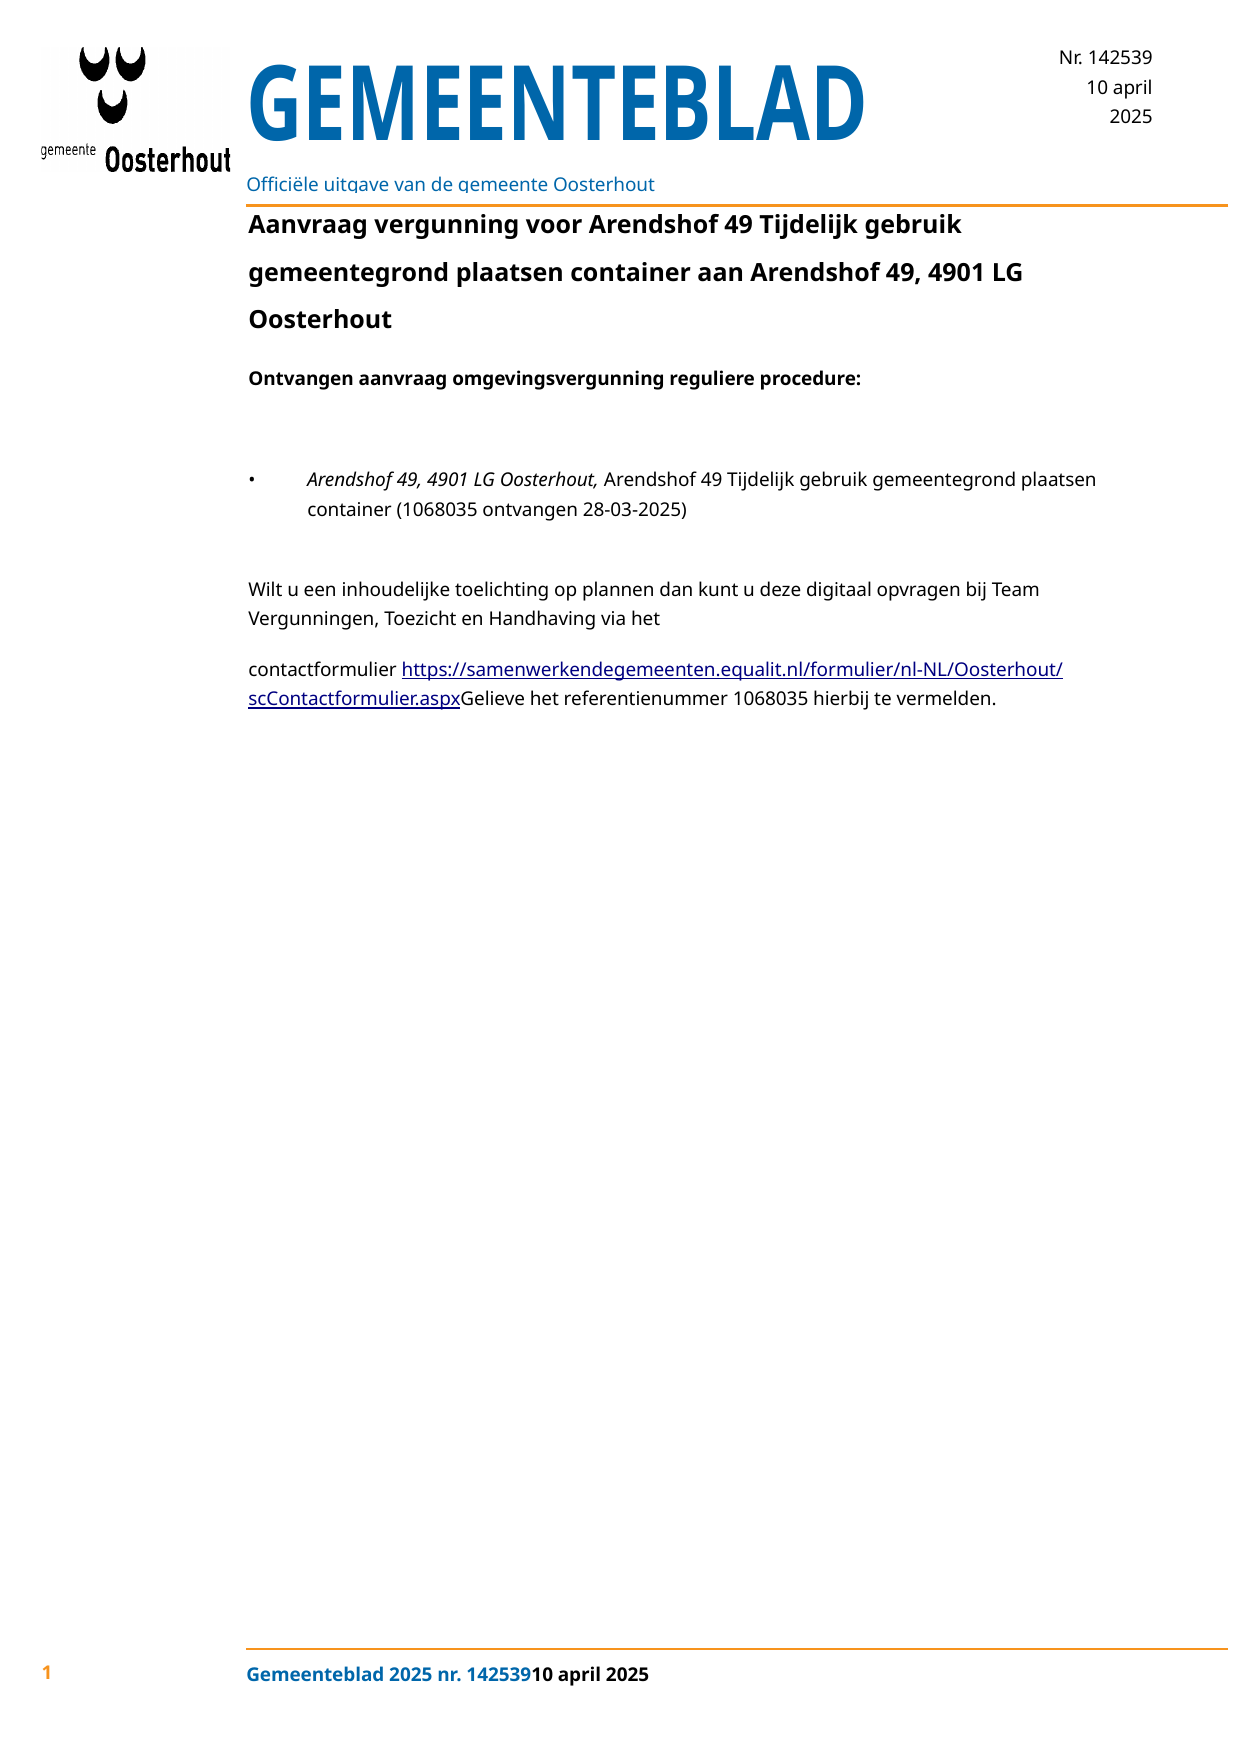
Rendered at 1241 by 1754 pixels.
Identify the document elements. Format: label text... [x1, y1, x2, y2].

text contactformulier https://samenwerkendegemeenten.equalit.nl/formulier/nl-NL/Oosterhout/scContactformulier.aspxGelieve het referentienummer 1068035 hierbij te vermelden. [248, 656, 1152, 711]
text Aanvraag vergunning voor Arendshof 49 Tijdelijk gebruik gemeentegrond plaatsen container aan Arendshof 49, 4901 LG Oosterhout [248, 207, 1152, 336]
text Ontvangen aanvraag omgevingsvergunning reguliere procedure: [248, 366, 1152, 391]
picture [41, 47, 231, 172]
text Wilt u een inhoudelijke toelichting op plannen dan kunt u deze digitaal opvragen bij Team Vergunningen, Toezicht en Handhaving via het [248, 576, 1152, 631]
list Arendshof 49, 4901 LG Oosterhout, Arendshof 49 Tijdelijk gebruik gemeentegrond plaatsen container (1068035 ontvangen 28-03-2025) [248, 466, 1152, 522]
